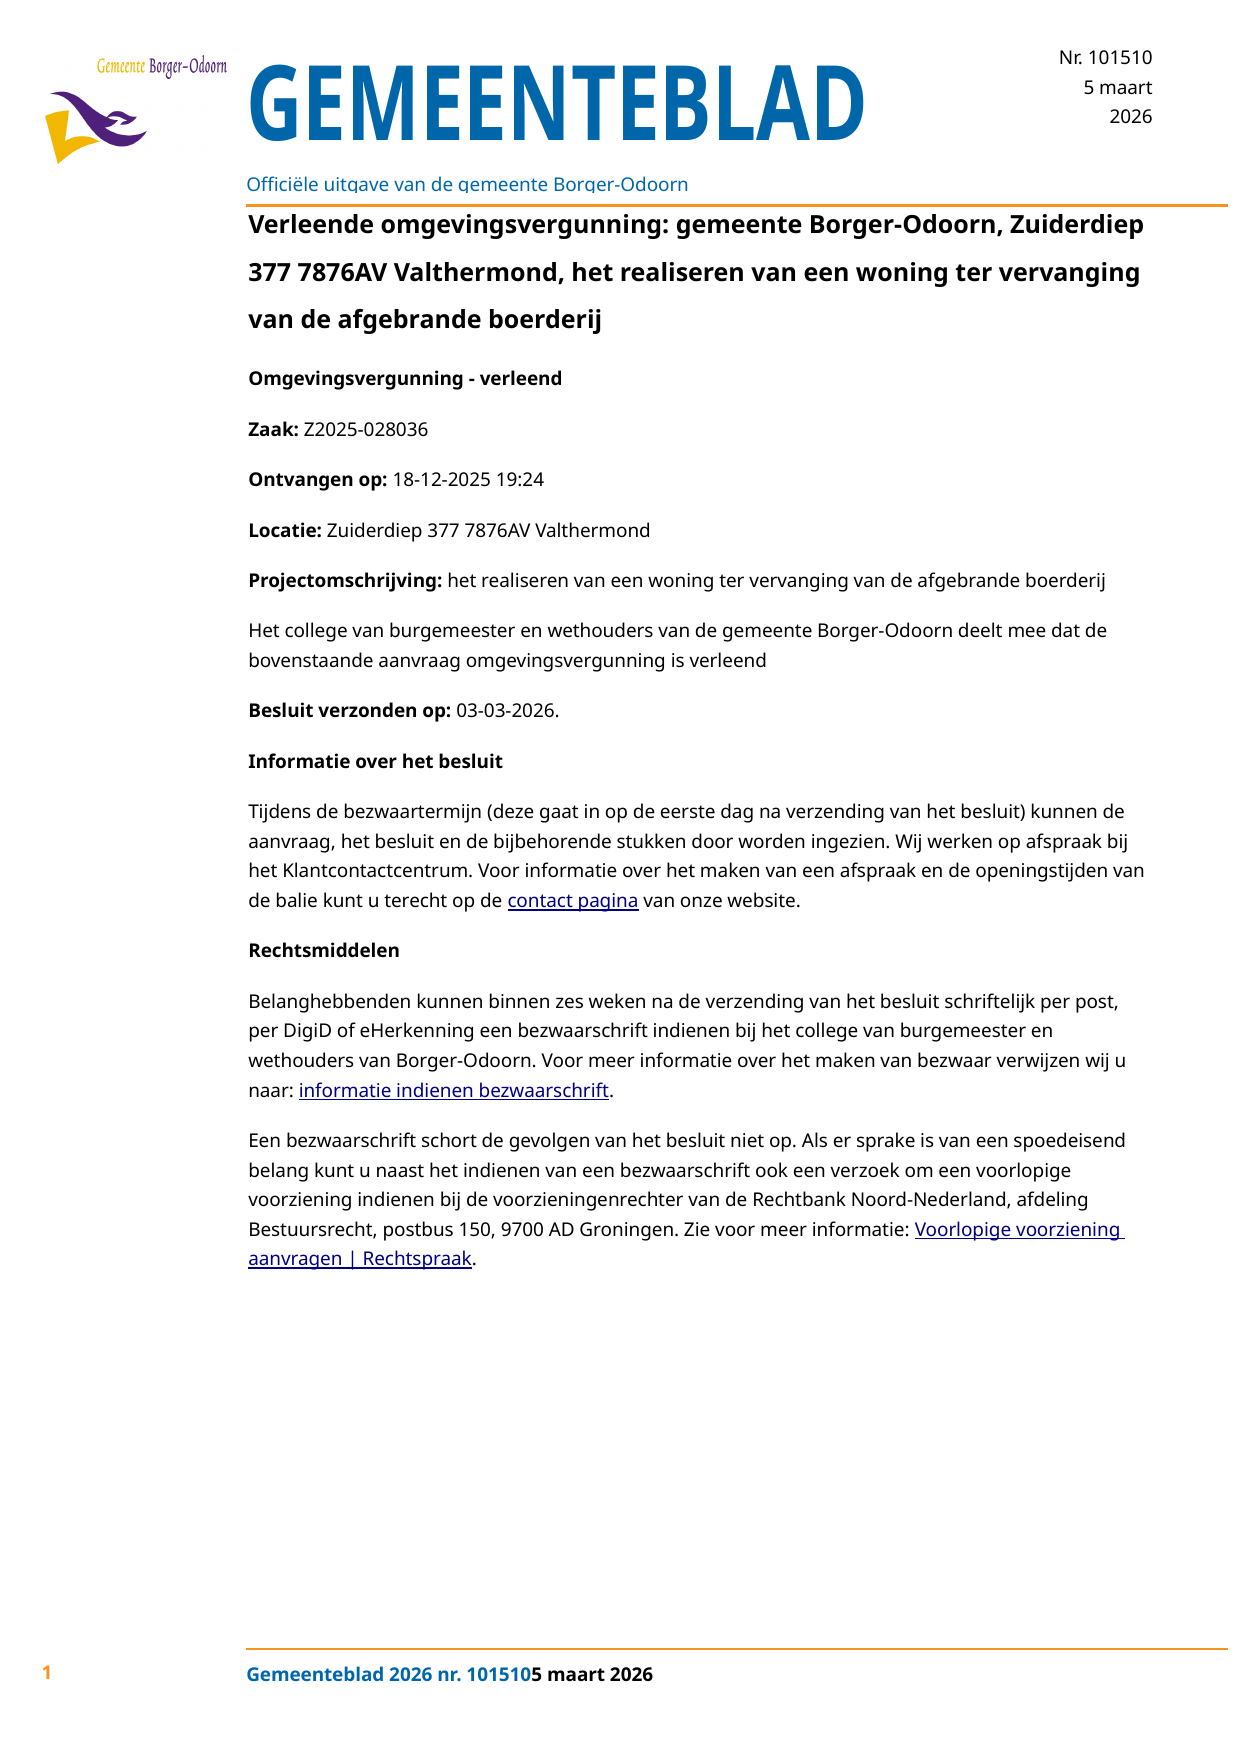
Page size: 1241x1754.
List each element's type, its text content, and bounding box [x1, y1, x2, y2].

text Een bezwaarschrift schort de gevolgen van het besluit niet op. Als er sprake is van een spoedeisend belang kunt u naast het indienen van een bezwaarschrift ook een verzoek om een voorlopige voorziening indienen bij de voorzieningenrechter van de Rechtbank Noord-Nederland, afdeling Bestuursrecht, postbus 150, 9700 AD Groningen. Zie voor meer informatie: Voorlopige voorziening aanvragen | Rechtspraak. [248, 1127, 1152, 1271]
text Omgevingsvergunning - verleend [248, 366, 1152, 391]
text Belanghebbenden kunnen binnen zes weken na de verzending van het besluit schriftelijk per post, per DigiD of eHerkenning een bezwaarschrift indienen bij het college van burgemeester en wethouders van Borger-Odoorn. Voor meer informatie over het maken van bezwaar verwijzen wij u naar: informatie indienen bezwaarschrift. [248, 988, 1152, 1102]
text Zaak: Z2025-028036 [248, 416, 1152, 442]
text Projectomschrijving: het realiseren van een woning ter vervanging van de afgebrande boerderij [248, 567, 1152, 593]
text Het college van burgemeester en wethouders van de gemeente Borger-Odoorn deelt mee dat de bovenstaande aanvraag omgevingsvergunning is verleend [248, 618, 1152, 673]
text Tijdens de bezwaartermijn (deze gaat in op de eerste dag na verzending van het besluit) kunnen de aanvraag, het besluit en de bijbehorende stukken door worden ingezien. Wij werken op afspraak bij het Klantcontactcentrum. Voor informatie over het maken van een afspraak en de openingstijden van de balie kunt u terecht op de contact pagina van onze website. [248, 798, 1152, 913]
picture [41, 47, 231, 172]
text Informatie over het besluit [248, 748, 1152, 774]
text Besluit verzonden op: 03-03-2026. [248, 698, 1152, 723]
text Ontvangen op: 18-12-2025 19:24 [248, 466, 1152, 492]
text Locatie: Zuiderdiep 377 7876AV Valthermond [248, 517, 1152, 542]
text Verleende omgevingsvergunning: gemeente Borger-Odoorn, Zuiderdiep 377 7876AV Valthermond, het realiseren van een woning ter vervanging van de afgebrande boerderij [248, 207, 1152, 336]
text Rechtsmiddelen [248, 938, 1152, 963]
